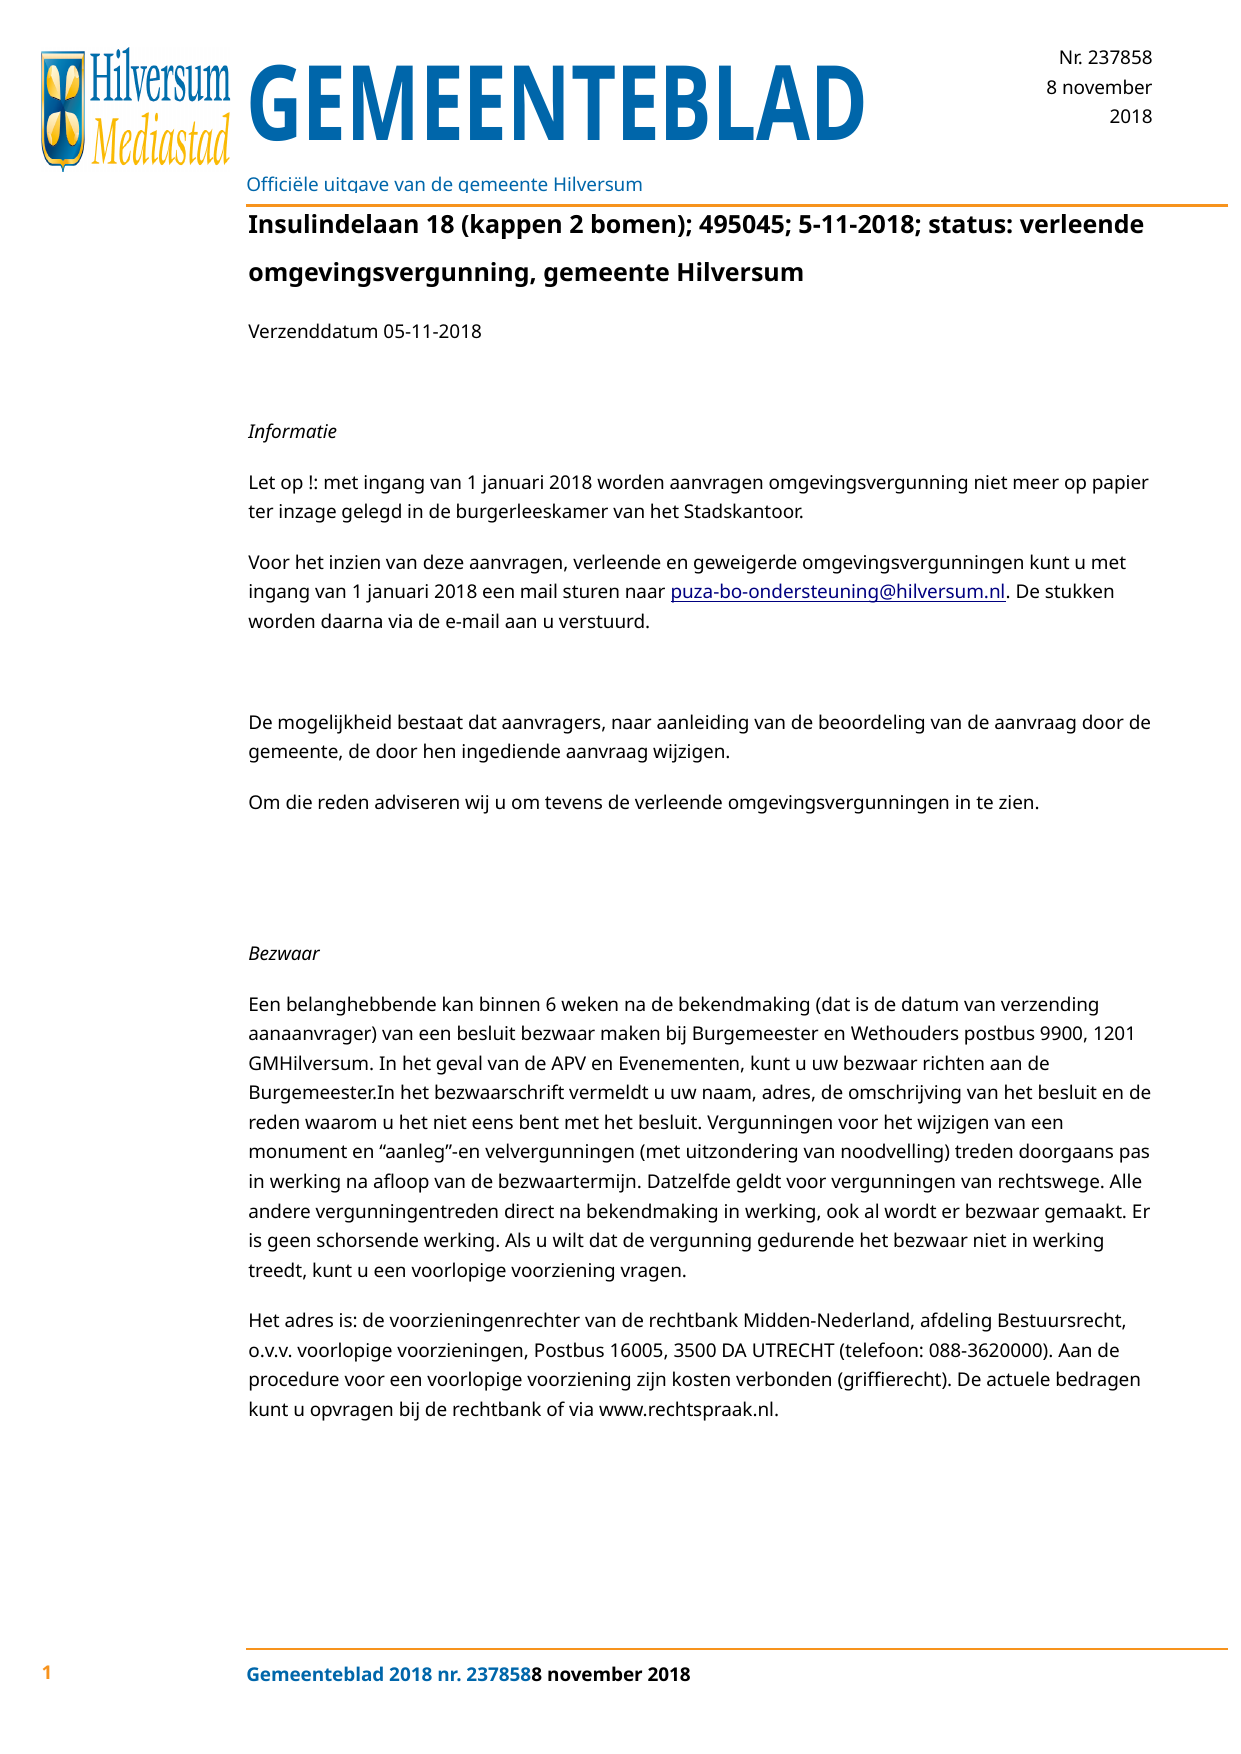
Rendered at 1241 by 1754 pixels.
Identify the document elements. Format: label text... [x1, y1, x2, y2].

text De mogelijkheid bestaat dat aanvragers, naar aanleiding van de beoordeling van de aanvraag door de gemeente, de door hen ingediende aanvraag wijzigen. [248, 709, 1152, 764]
picture [41, 47, 231, 172]
text Verzenddatum 05-11-2018 [248, 318, 1152, 344]
text Informatie [248, 419, 1152, 444]
text Bezwaar [248, 940, 1152, 966]
text Voor het inzien van deze aanvragen, verleende en geweigerde omgevingsvergunningen kunt u met ingang van 1 januari 2018 een mail sturen naar puza-bo-ondersteuning@hilversum.nl. De stukken worden daarna via de e-mail aan u verstuurd. [248, 549, 1152, 634]
text Insulindelaan 18 (kappen 2 bomen); 495045; 5-11-2018; status: verleende omgevingsvergunning, gemeente Hilversum [248, 207, 1152, 288]
text Een belanghebbende kan binnen 6 weken na de bekendmaking (dat is de datum van verzending aanaanvrager) van een besluit bezwaar maken bij Burgemeester en Wethouders postbus 9900, 1201 GMHilversum. In het geval van de APV en Evenementen, kunt u uw bezwaar richten aan de Burgemeester.In het bezwaarschrift vermeldt u uw naam, adres, de omschrijving van het besluit en de reden waarom u het niet eens bent met het besluit. Vergunningen voor het wijzigen van een monument en “aanleg”-en velvergunningen (met uitzondering van noodvelling) treden doorgaans pas in werking na afloop van de bezwaartermijn. Datzelfde geldt voor vergunningen van rechtswege. Alle andere vergunningentreden direct na bekendmaking in werking, ook al wordt er bezwaar gemaakt. Er is geen schorsende werking. Als u wilt dat de vergunning gedurende het bezwaar niet in werking treedt, kunt u een voorlopige voorziening vragen. [248, 991, 1152, 1283]
text Let op !: met ingang van 1 januari 2018 worden aanvragen omgevingsvergunning niet meer op papier ter inzage gelegd in de burgerleeskamer van het Stadskantoor. [248, 469, 1152, 524]
text Het adres is: de voorzieningenrechter van de rechtbank Midden-Nederland, afdeling Bestuursrecht, o.v.v. voorlopige voorzieningen, Postbus 16005, 3500 DA UTRECHT (telefoon: 088-3620000). Aan de procedure voor een voorlopige voorziening zijn kosten verbonden (griffierecht). De actuele bedragen kunt u opvragen bij de rechtbank of via www.rechtspraak.nl. [248, 1307, 1152, 1422]
text Om die reden adviseren wij u om tevens de verleende omgevingsvergunningen in te zien. [248, 789, 1152, 815]
